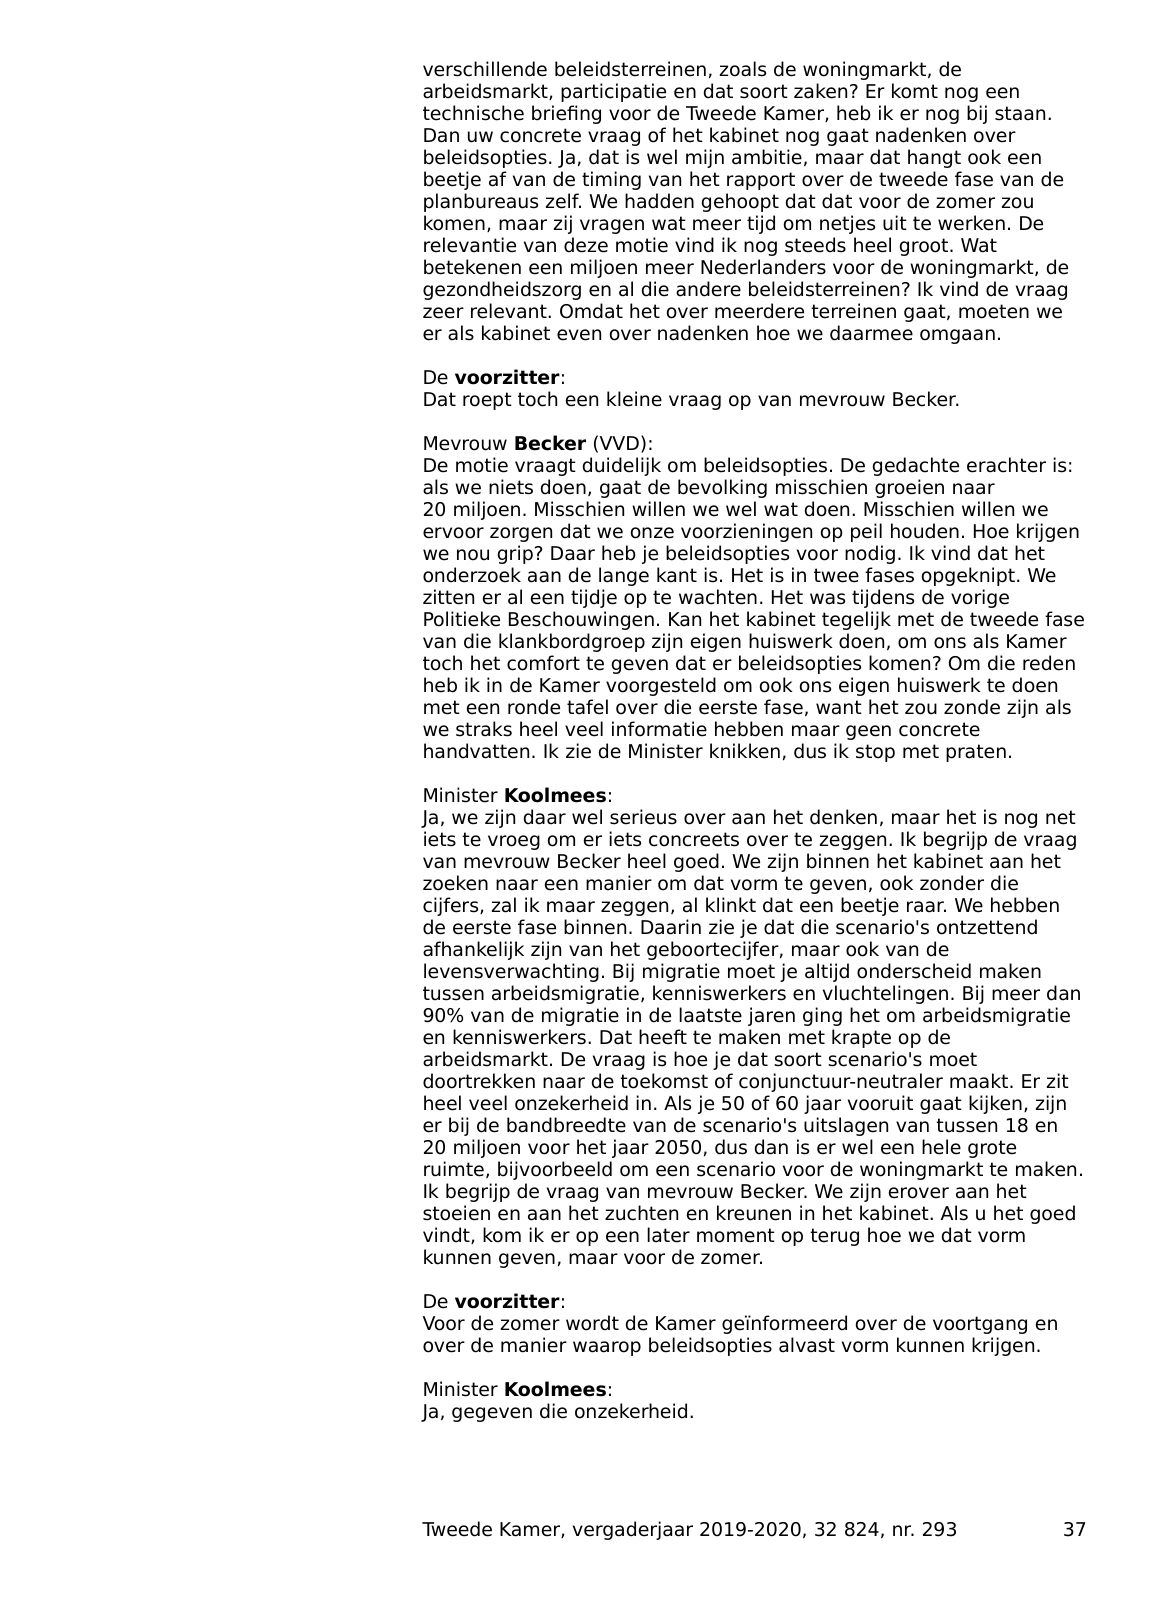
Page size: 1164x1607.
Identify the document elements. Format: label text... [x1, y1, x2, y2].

text Voor de zomer wordt de Kamer geïnformeerd over de voortgang en over de manier waarop beleidsopties alvast vorm kunnen krijgen. [422, 1313, 1087, 1357]
text Dan uw concrete vraag of het kabinet nog gaat nadenken over beleidsopties. Ja, dat is wel mijn ambitie, maar dat hangt ook een beetje af van de timing van het rapport over de tweede fase van de planbureaus zelf. We hadden gehoopt dat dat voor de zomer zou komen, maar zij vragen wat meer tijd om netjes uit te werken. De relevantie van deze motie vind ik nog steeds heel groot. Wat betekenen een miljoen meer Nederlanders voor de woningmarkt, de gezondheidszorg en al die andere beleidsterreinen? Ik vind de vraag zeer relevant. Omdat het over meerdere terreinen gaat, moeten we er als kabinet even over nadenken hoe we daarmee omgaan. [422, 125, 1087, 345]
text Ja, gegeven die onzekerheid. [422, 1401, 1087, 1423]
text Minister Koolmees: [422, 785, 1087, 807]
text Ja, we zijn daar wel serieus over aan het denken, maar het is nog net iets te vroeg om er iets concreets over te zeggen. Ik begrijp de vraag van mevrouw Becker heel goed. We zijn binnen het kabinet aan het zoeken naar een manier om dat vorm te geven, ook zonder die cijfers, zal ik maar zeggen, al klinkt dat een beetje raar. We hebben de eerste fase binnen. Daarin zie je dat die scenario's ontzettend afhankelijk zijn van het geboortecijfer, maar ook van de levensverwachting. Bij migratie moet je altijd onderscheid maken tussen arbeidsmigratie, kenniswerkers en vluchtelingen. Bij meer dan 90% van de migratie in de laatste jaren ging het om arbeidsmigratie en kenniswerkers. Dat heeft te maken met krapte op de arbeidsmarkt. De vraag is hoe je dat soort scenario's moet doortrekken naar de toekomst of conjunctuur-neutraler maakt. Er zit heel veel onzekerheid in. Als je 50 of 60 jaar vooruit gaat kijken, zijn er bij de bandbreedte van de scenario's uitslagen van tussen 18 en 20 miljoen voor het jaar 2050, dus dan is er wel een hele grote ruimte, bijvoorbeeld om een scenario voor de woningmarkt te maken. [422, 807, 1087, 1181]
text Minister Koolmees: [422, 1379, 1087, 1401]
text verschillende beleidsterreinen, zoals de woningmarkt, de arbeidsmarkt, participatie en dat soort zaken? Er komt nog een technische briefing voor de Tweede Kamer, heb ik er nog bij staan. [422, 59, 1087, 125]
text De voorzitter: [422, 367, 1087, 389]
text Mevrouw Becker (VVD): [422, 433, 1087, 455]
text De motie vraagt duidelijk om beleidsopties. De gedachte erachter is: als we niets doen, gaat de bevolking misschien groeien naar 20 miljoen. Misschien willen we wel wat doen. Misschien willen we ervoor zorgen dat we onze voorzieningen op peil houden. Hoe krijgen we nou grip? Daar heb je beleidsopties voor nodig. Ik vind dat het onderzoek aan de lange kant is. Het is in twee fases opgeknipt. We zitten er al een tijdje op te wachten. Het was tijdens de vorige Politieke Beschouwingen. Kan het kabinet tegelijk met de tweede fase van die klankbordgroep zijn eigen huiswerk doen, om ons als Kamer toch het comfort te geven dat er beleidsopties komen? Om die reden heb ik in de Kamer voorgesteld om ook ons eigen huiswerk te doen met een ronde tafel over die eerste fase, want het zou zonde zijn als we straks heel veel informatie hebben maar geen concrete handvatten. Ik zie de Minister knikken, dus ik stop met praten. [422, 455, 1087, 763]
text De voorzitter: [422, 1291, 1087, 1313]
text Dat roept toch een kleine vraag op van mevrouw Becker. [422, 389, 1087, 411]
text Ik begrijp de vraag van mevrouw Becker. We zijn erover aan het stoeien en aan het zuchten en kreunen in het kabinet. Als u het goed vindt, kom ik er op een later moment op terug hoe we dat vorm kunnen geven, maar voor de zomer. [422, 1181, 1087, 1268]
